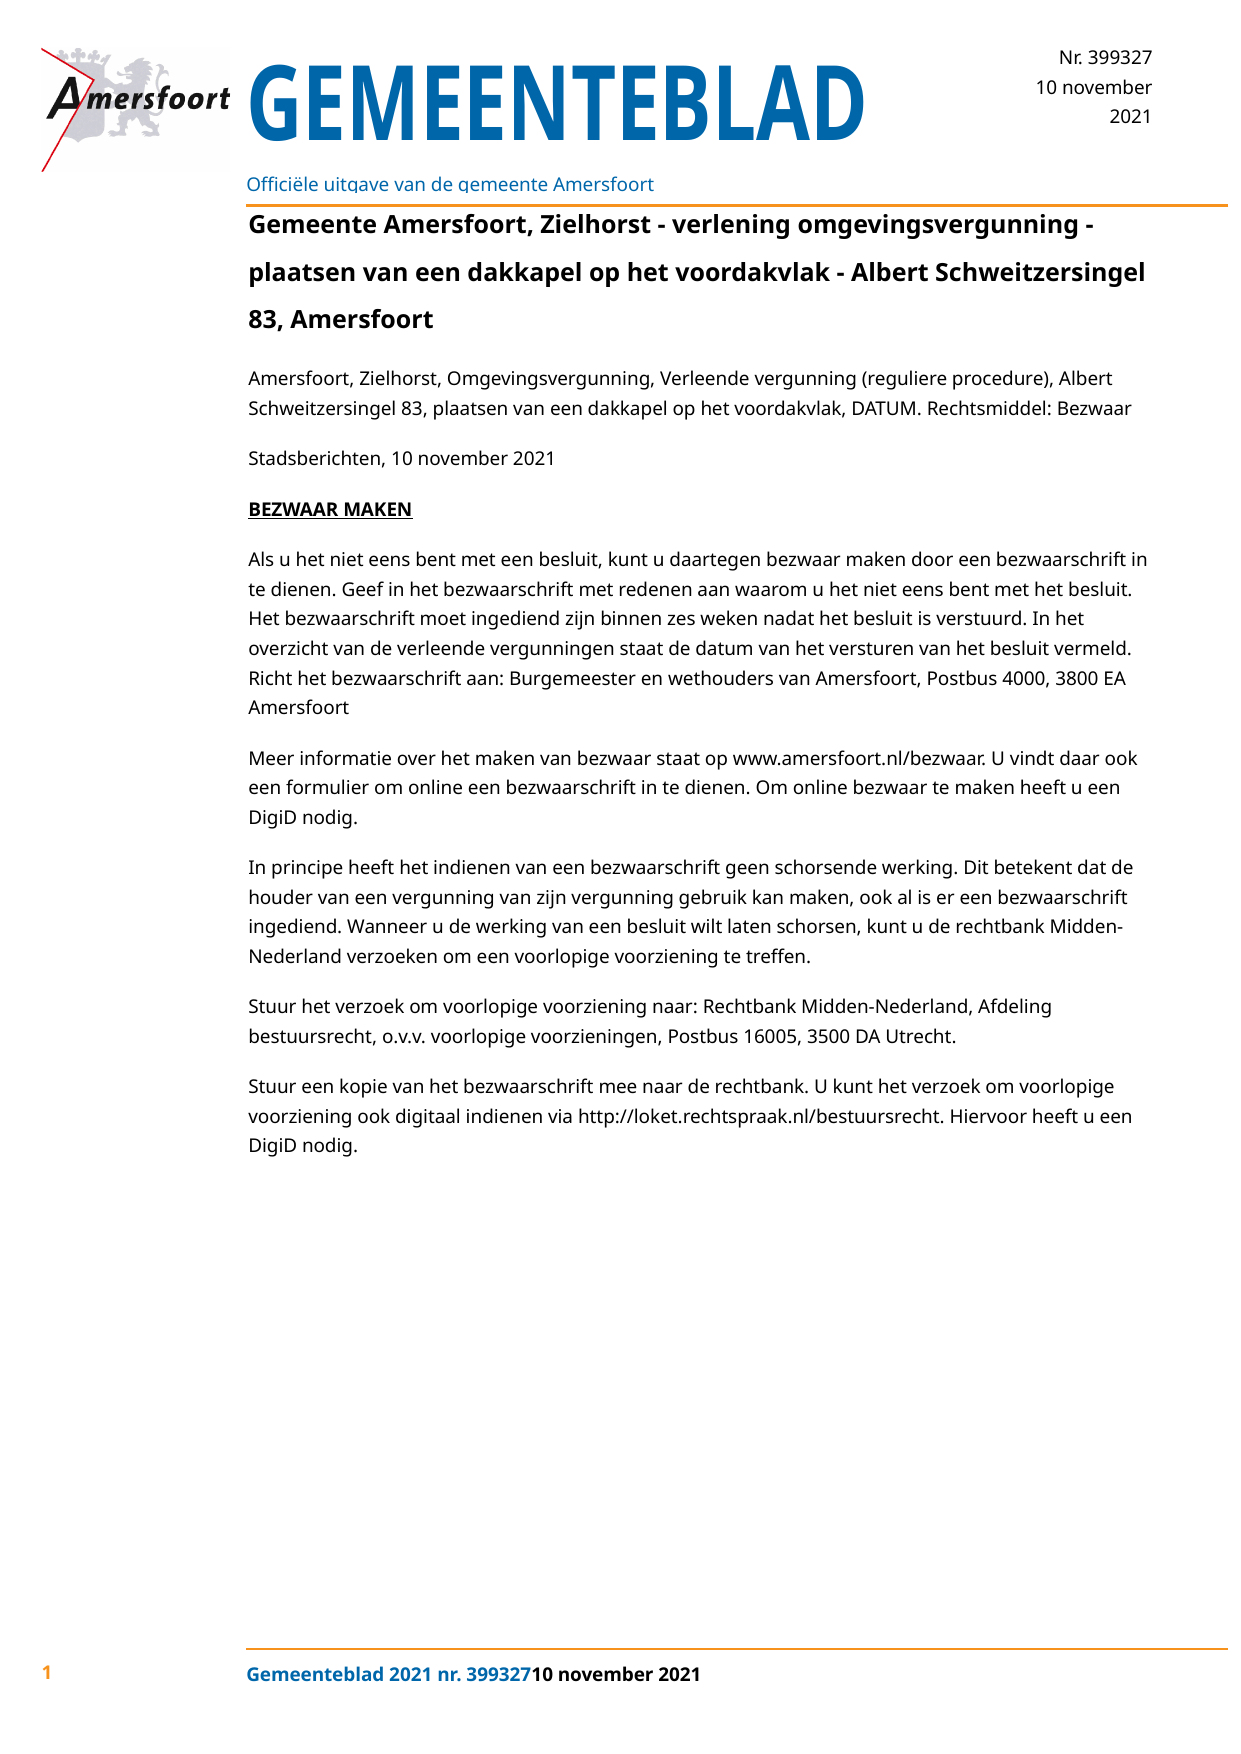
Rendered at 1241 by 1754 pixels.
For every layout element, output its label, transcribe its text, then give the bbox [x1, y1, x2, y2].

text Stuur het verzoek om voorlopige voorziening naar: Rechtbank Midden-Nederland, Afdeling bestuursrecht, o.v.v. voorlopige voorzieningen, Postbus 16005, 3500 DA Utrecht. [248, 993, 1152, 1049]
text Als u het niet eens bent met een besluit, kunt u daartegen bezwaar maken door een bezwaarschrift in te dienen. Geef in het bezwaarschrift met redenen aan waarom u het niet eens bent met het besluit. Het bezwaarschrift moet ingediend zijn binnen zes weken nadat het besluit is verstuurd. In het overzicht van de verleende vergunningen staat de datum van het versturen van het besluit vermeld. Richt het bezwaarschrift aan: Burgemeester en wethouders van Amersfoort, Postbus 4000, 3800 EA Amersfoort [248, 546, 1152, 720]
picture [41, 47, 231, 172]
text Stadsberichten, 10 november 2021 [248, 446, 1152, 471]
text Meer informatie over het maken van bezwaar staat op www.amersfoort.nl/bezwaar. U vindt daar ook een formulier om online een bezwaarschrift in te dienen. Om online bezwaar te maken heeft u een DigiD nodig. [248, 745, 1152, 829]
text BEZWAAR MAKEN [248, 496, 1152, 522]
text Amersfoort, Zielhorst, Omgevingsvergunning, Verleende vergunning (reguliere procedure), Albert Schweitzersingel 83, plaatsen van een dakkapel op het voordakvlak, DATUM. Rechtsmiddel: Bezwaar [248, 366, 1152, 421]
text Gemeente Amersfoort, Zielhorst - verlening omgevingsvergunning - plaatsen van een dakkapel op het voordakvlak - Albert Schweitzersingel 83, Amersfoort [248, 207, 1152, 336]
text Stuur een kopie van het bezwaarschrift mee naar de rechtbank. U kunt het verzoek om voorlopige voorziening ook digitaal indienen via http://loket.rechtspraak.nl/bestuursrecht. Hiervoor heeft u een DigiD nodig. [248, 1073, 1152, 1158]
text In principe heeft het indienen van een bezwaarschrift geen schorsende werking. Dit betekent dat de houder van een vergunning van zijn vergunning gebruik kan maken, ook al is er een bezwaarschrift ingediend. Wanneer u de werking van een besluit wilt laten schorsen, kunt u de rechtbank Midden-Nederland verzoeken om een voorlopige voorziening te treffen. [248, 854, 1152, 969]
